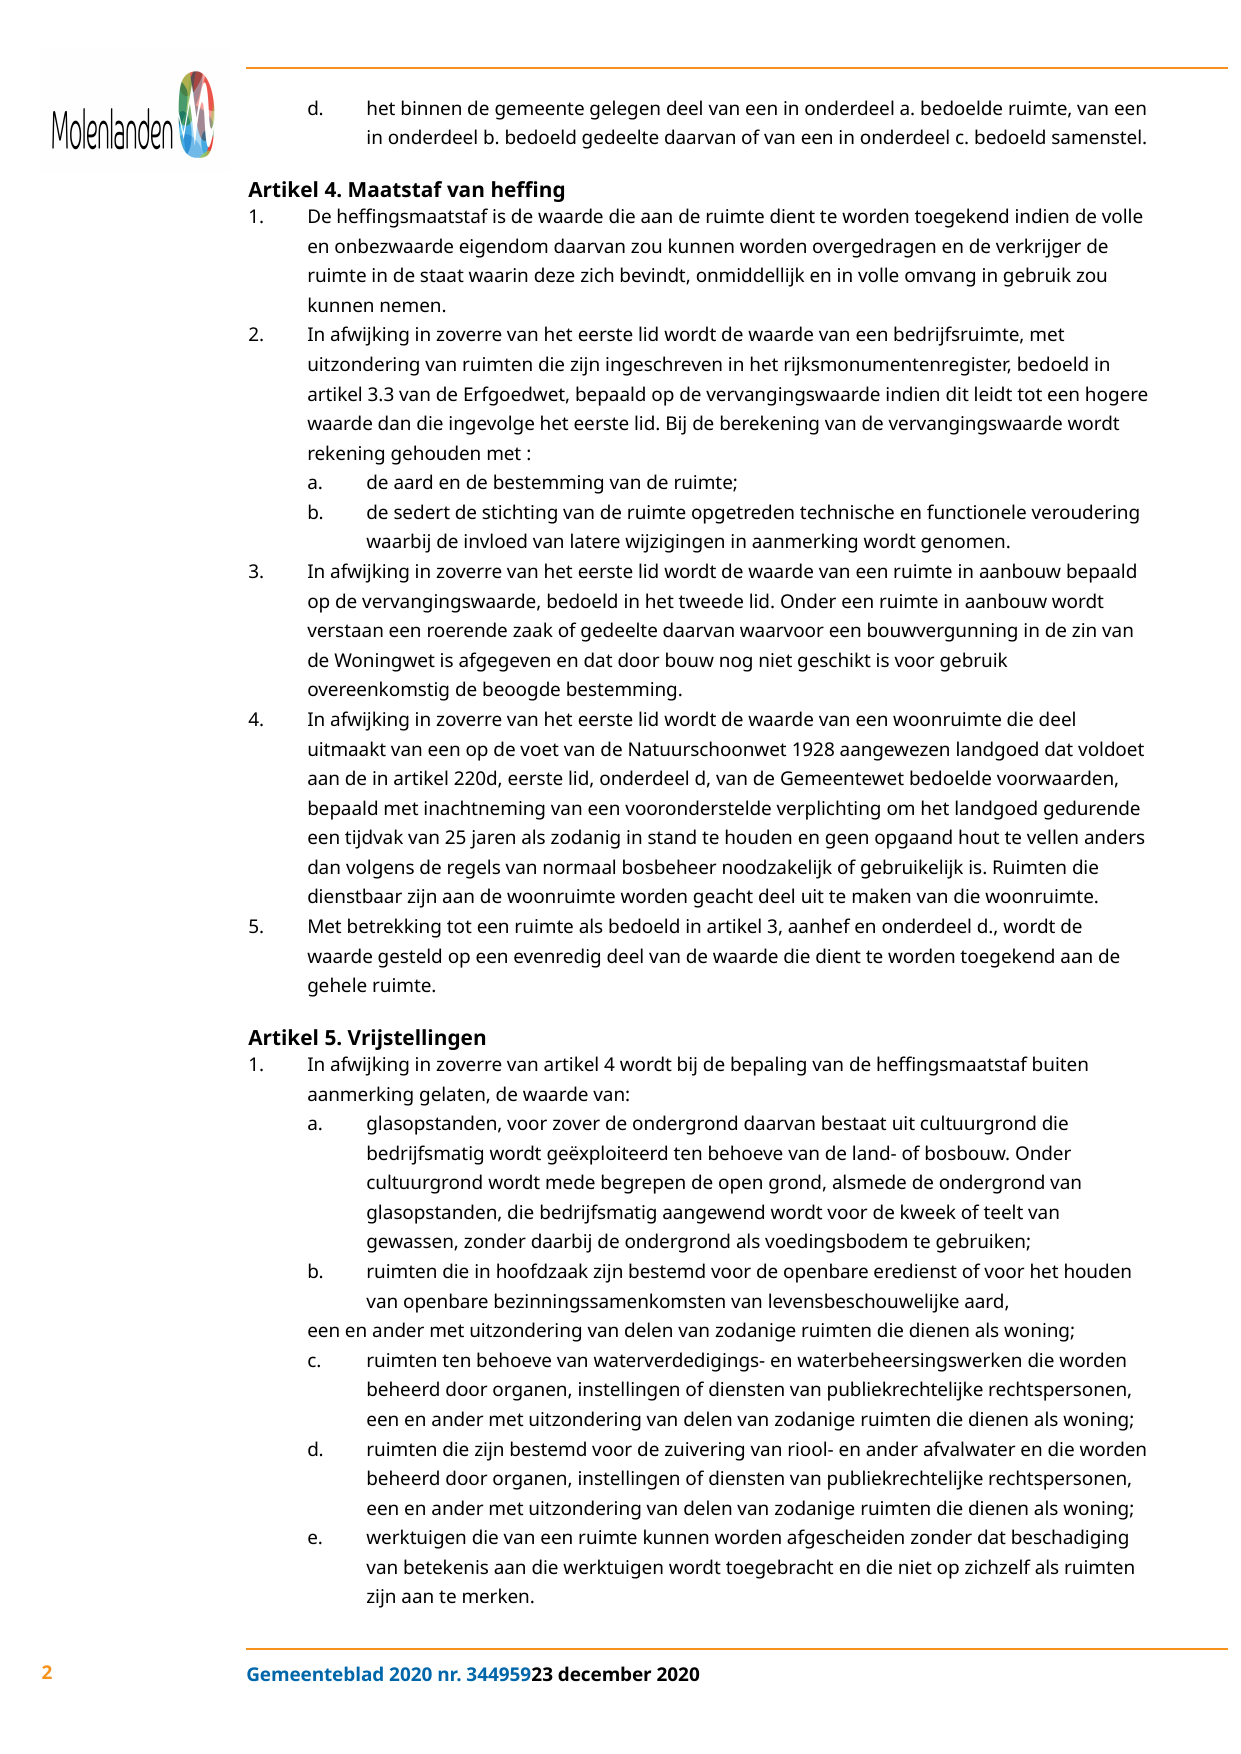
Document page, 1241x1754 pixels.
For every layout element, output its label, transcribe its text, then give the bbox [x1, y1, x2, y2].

list Met betrekking tot een ruimte als bedoeld in artikel 3, aanhef en onderdeel d., wordt de waarde gesteld op een evenredig deel van de waarde die dient te worden toegekend aan de gehele ruimte. [248, 913, 1152, 998]
list glasopstanden, voor zover de ondergrond daarvan bestaat uit cultuurgrond die bedrijfsmatig wordt geëxploiteerd ten behoeve van de land- of bosbouw. Onder cultuurgrond wordt mede begrepen de open grond, alsmede de ondergrond van glasopstanden, die bedrijfsmatig aangewend wordt voor de kweek of teelt van gewassen, zonder daarbij de ondergrond als voedingsbodem te gebruiken; [307, 1110, 1152, 1254]
list De heffingsmaatstaf is de waarde die aan de ruimte dient te worden toegekend indien de volle en onbezwaarde eigendom daarvan zou kunnen worden overgedragen en de verkrijger de ruimte in de staat waarin deze zich bevindt, onmiddellijk en in volle omvang in gebruik zou kunnen nemen. [248, 203, 1152, 318]
text Artikel 4. Maatstaf van heffing [248, 175, 1152, 203]
list In afwijking in zoverre van het eerste lid wordt de waarde van een ruimte in aanbouw bepaald op de vervangingswaarde, bedoeld in het tweede lid. Onder een ruimte in aanbouw wordt verstaan een roerende zaak of gedeelte daarvan waarvoor een bouwvergunning in de zin van de Woningwet is afgegeven en dat door bouw nog niet geschikt is voor gebruik overeenkomstig de beoogde bestemming. [248, 558, 1152, 702]
list een en ander met uitzondering van delen van zodanige ruimten die dienen als woning; [248, 1317, 1152, 1343]
list ruimten die zijn bestemd voor de zuivering van riool- en ander afvalwater en die worden beheerd door organen, instellingen of diensten van publiekrechtelijke rechtspersonen, een en ander met uitzondering van delen van zodanige ruimten die dienen als woning; [307, 1436, 1152, 1521]
list ruimten die in hoofdzaak zijn bestemd voor de openbare eredienst of voor het houden van openbare bezinningssamenkomsten van levensbeschouwelijke aard, [307, 1258, 1152, 1314]
list ruimten ten behoeve van waterverdedigings- en waterbeheersingswerken die worden beheerd door organen, instellingen of diensten van publiekrechtelijke rechtspersonen, een en ander met uitzondering van delen van zodanige ruimten die dienen als woning; [307, 1347, 1152, 1432]
text Artikel 5. Vrijstellingen [248, 1023, 1152, 1051]
list de sedert de stichting van de ruimte opgetreden technische en functionele veroudering waarbij de invloed van latere wijzigingen in aanmerking wordt genomen. [307, 499, 1152, 554]
list de aard en de bestemming van de ruimte; [307, 469, 1152, 495]
list In afwijking in zoverre van het eerste lid wordt de waarde van een woonruimte die deel uitmaakt van een op de voet van de Natuurschoonwet 1928 aangewezen landgoed dat voldoet aan de in artikel 220d, eerste lid, onderdeel d, van de Gemeentewet bedoelde voorwaarden, bepaald met inachtneming van een vooronderstelde verplichting om het landgoed gedurende een tijdvak van 25 jaren als zodanig in stand te houden en geen opgaand hout te vellen anders dan volgens de regels van normaal bosbeheer noodzakelijk of gebruikelijk is. Ruimten die dienstbaar zijn aan de woonruimte worden geacht deel uit te maken van die woonruimte. [248, 706, 1152, 909]
list In afwijking in zoverre van artikel 4 wordt bij de bepaling van de heffingsmaatstaf buiten aanmerking gelaten, de waarde van: [248, 1051, 1152, 1107]
list het binnen de gemeente gelegen deel van een in onderdeel a. bedoelde ruimte, van een in onderdeel b. bedoeld gedeelte daarvan of van een in onderdeel c. bedoeld samenstel. [307, 95, 1152, 150]
list In afwijking in zoverre van het eerste lid wordt de waarde van een bedrijfsruimte, met uitzondering van ruimten die zijn ingeschreven in het rijksmonumentenregister, bedoeld in artikel 3.3 van de Erfgoedwet, bepaald op de vervangingswaarde indien dit leidt tot een hogere waarde dan die ingevolge het eerste lid. Bij de berekening van de vervangingswaarde wordt rekening gehouden met : [248, 322, 1152, 466]
picture [41, 47, 231, 172]
list werktuigen die van een ruimte kunnen worden afgescheiden zonder dat beschadiging van betekenis aan die werktuigen wordt toegebracht en die niet op zichzelf als ruimten zijn aan te merken. [307, 1524, 1152, 1609]
